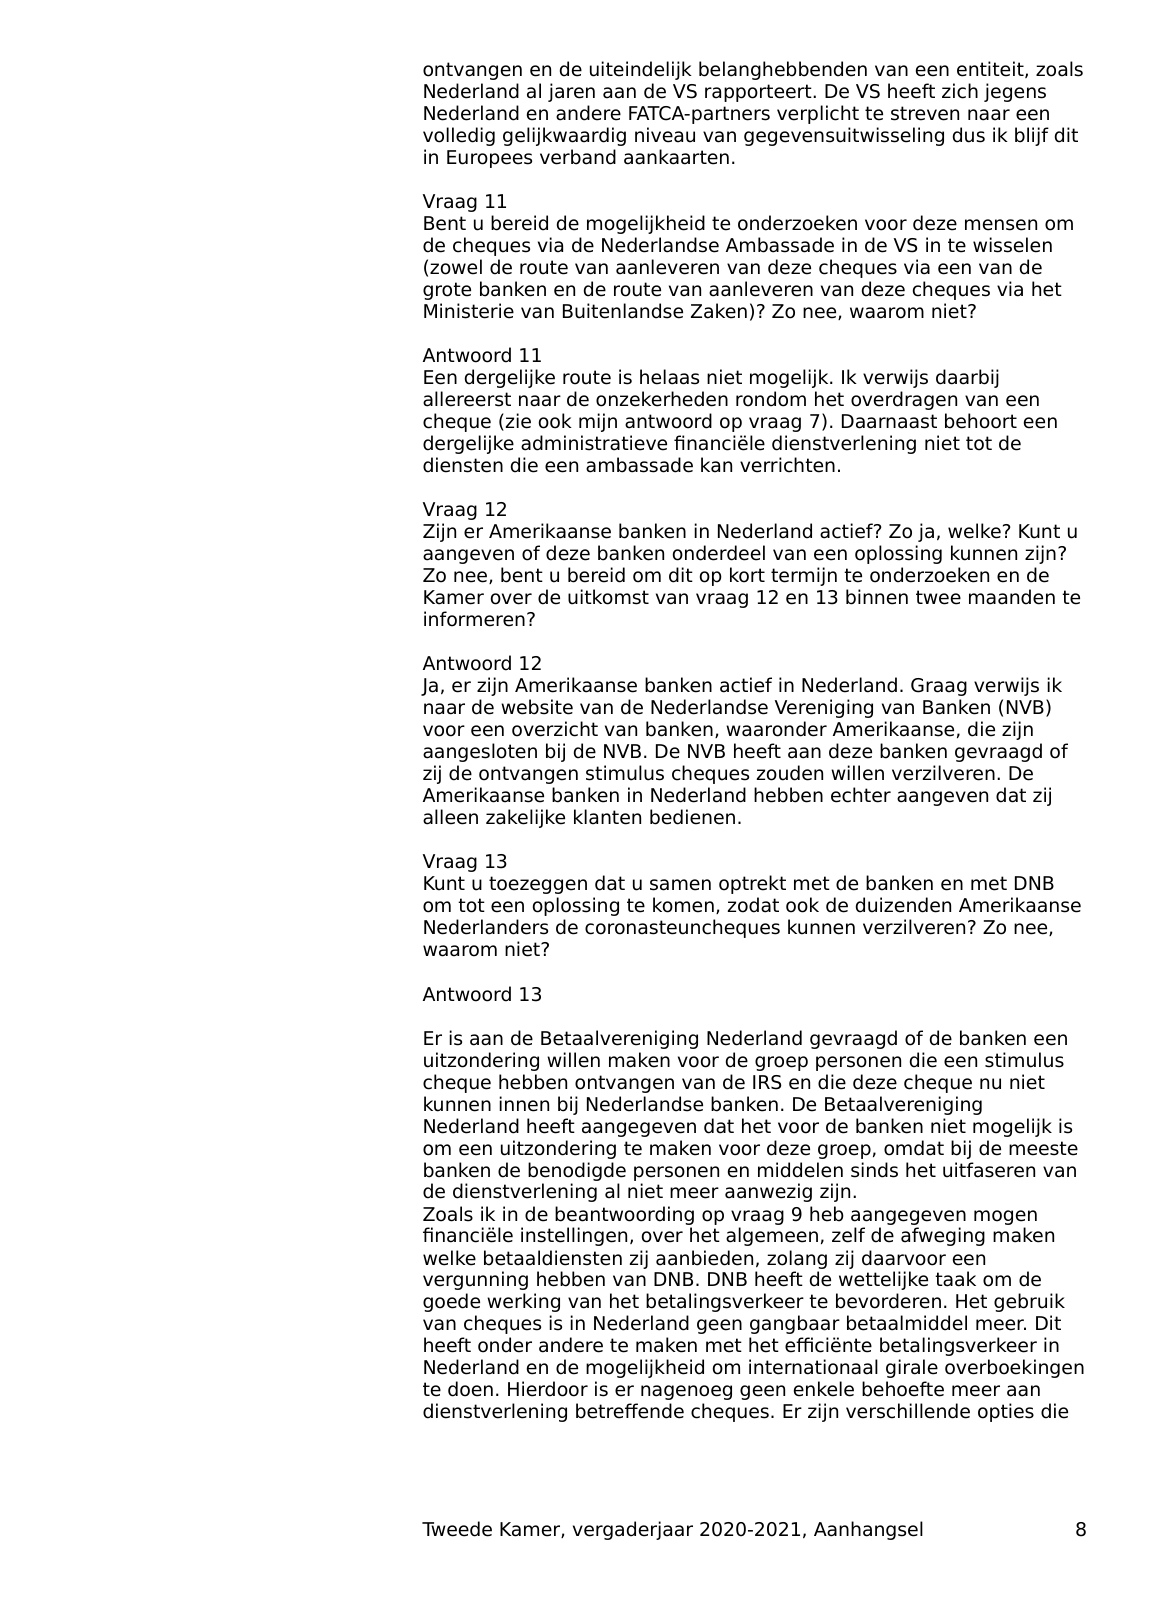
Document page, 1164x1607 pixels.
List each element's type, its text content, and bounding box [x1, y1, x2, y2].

text ontvangen en de uiteindelijk belanghebbenden van een entiteit, zoals Nederland al jaren aan de VS rapporteert. De VS heeft zich jegens Nederland en andere FATCA-partners verplicht te streven naar een volledig gelijkwaardig niveau van gegevensuitwisseling dus ik blijf dit in Europees verband aankaarten. [422, 59, 1087, 169]
text Ja, er zijn Amerikaanse banken actief in Nederland. Graag verwijs ik naar de website van de Nederlandse Vereniging van Banken (NVB) voor een overzicht van banken, waaronder Amerikaanse, die zijn aangesloten bij de NVB. De NVB heeft aan deze banken gevraagd of zij de ontvangen stimulus cheques zouden willen verzilveren. De Amerikaanse banken in Nederland hebben echter aangeven dat zij alleen zakelijke klanten bedienen. [422, 675, 1087, 829]
text Er is aan de Betaalvereniging Nederland gevraagd of de banken een uitzondering willen maken voor de groep personen die een stimulus cheque hebben ontvangen van de IRS en die deze cheque nu niet kunnen innen bij Nederlandse banken. De Betaalvereniging Nederland heeft aangegeven dat het voor de banken niet mogelijk is om een uitzondering te maken voor deze groep, omdat bij de meeste banken de benodigde personen en middelen sinds het uitfaseren van de dienstverlening al niet meer aanwezig zijn. [422, 1028, 1087, 1203]
text Bent u bereid de mogelijkheid te onderzoeken voor deze mensen om de cheques via de Nederlandse Ambassade in de VS in te wisselen (zowel de route van aanleveren van deze cheques via een van de grote banken en de route van aanleveren van deze cheques via het Ministerie van Buitenlandse Zaken)? Zo nee, waarom niet? [422, 213, 1087, 323]
text Antwoord 11 [422, 345, 1087, 367]
text Kunt u toezeggen dat u samen optrekt met de banken en met DNB om tot een oplossing te komen, zodat ook de duizenden Amerikaanse Nederlanders de coronasteuncheques kunnen verzilveren? Zo nee, waarom niet? [422, 873, 1087, 961]
text Vraag 11 [422, 191, 1087, 213]
text Zijn er Amerikaanse banken in Nederland actief? Zo ja, welke? Kunt u aangeven of deze banken onderdeel van een oplossing kunnen zijn? Zo nee, bent u bereid om dit op kort termijn te onderzoeken en de Kamer over de uitkomst van vraag 12 en 13 binnen twee maanden te informeren? [422, 521, 1087, 631]
text Zoals ik in de beantwoording op vraag 9 heb aangegeven mogen financiële instellingen, over het algemeen, zelf de afweging maken welke betaaldiensten zij aanbieden, zolang zij daarvoor een vergunning hebben van DNB. DNB heeft de wettelijke taak om de goede werking van het betalingsverkeer te bevorderen. Het gebruik van cheques is in Nederland geen gangbaar betaalmiddel meer. Dit heeft onder andere te maken met het efficiënte betalingsverkeer in Nederland en de mogelijkheid om internationaal girale overboekingen te doen. Hierdoor is er nagenoeg geen enkele behoefte meer aan dienstverlening betreffende cheques. Er zijn verschillende opties die [422, 1203, 1087, 1423]
text Vraag 12 [422, 499, 1087, 521]
text Een dergelijke route is helaas niet mogelijk. Ik verwijs daarbij allereerst naar de onzekerheden rondom het overdragen van een cheque (zie ook mijn antwoord op vraag 7). Daarnaast behoort een dergelijke administratieve financiële dienstverlening niet tot de diensten die een ambassade kan verrichten. [422, 367, 1087, 477]
text Antwoord 12 [422, 653, 1087, 675]
text Vraag 13 [422, 851, 1087, 873]
text Antwoord 13 [422, 983, 1087, 1005]
